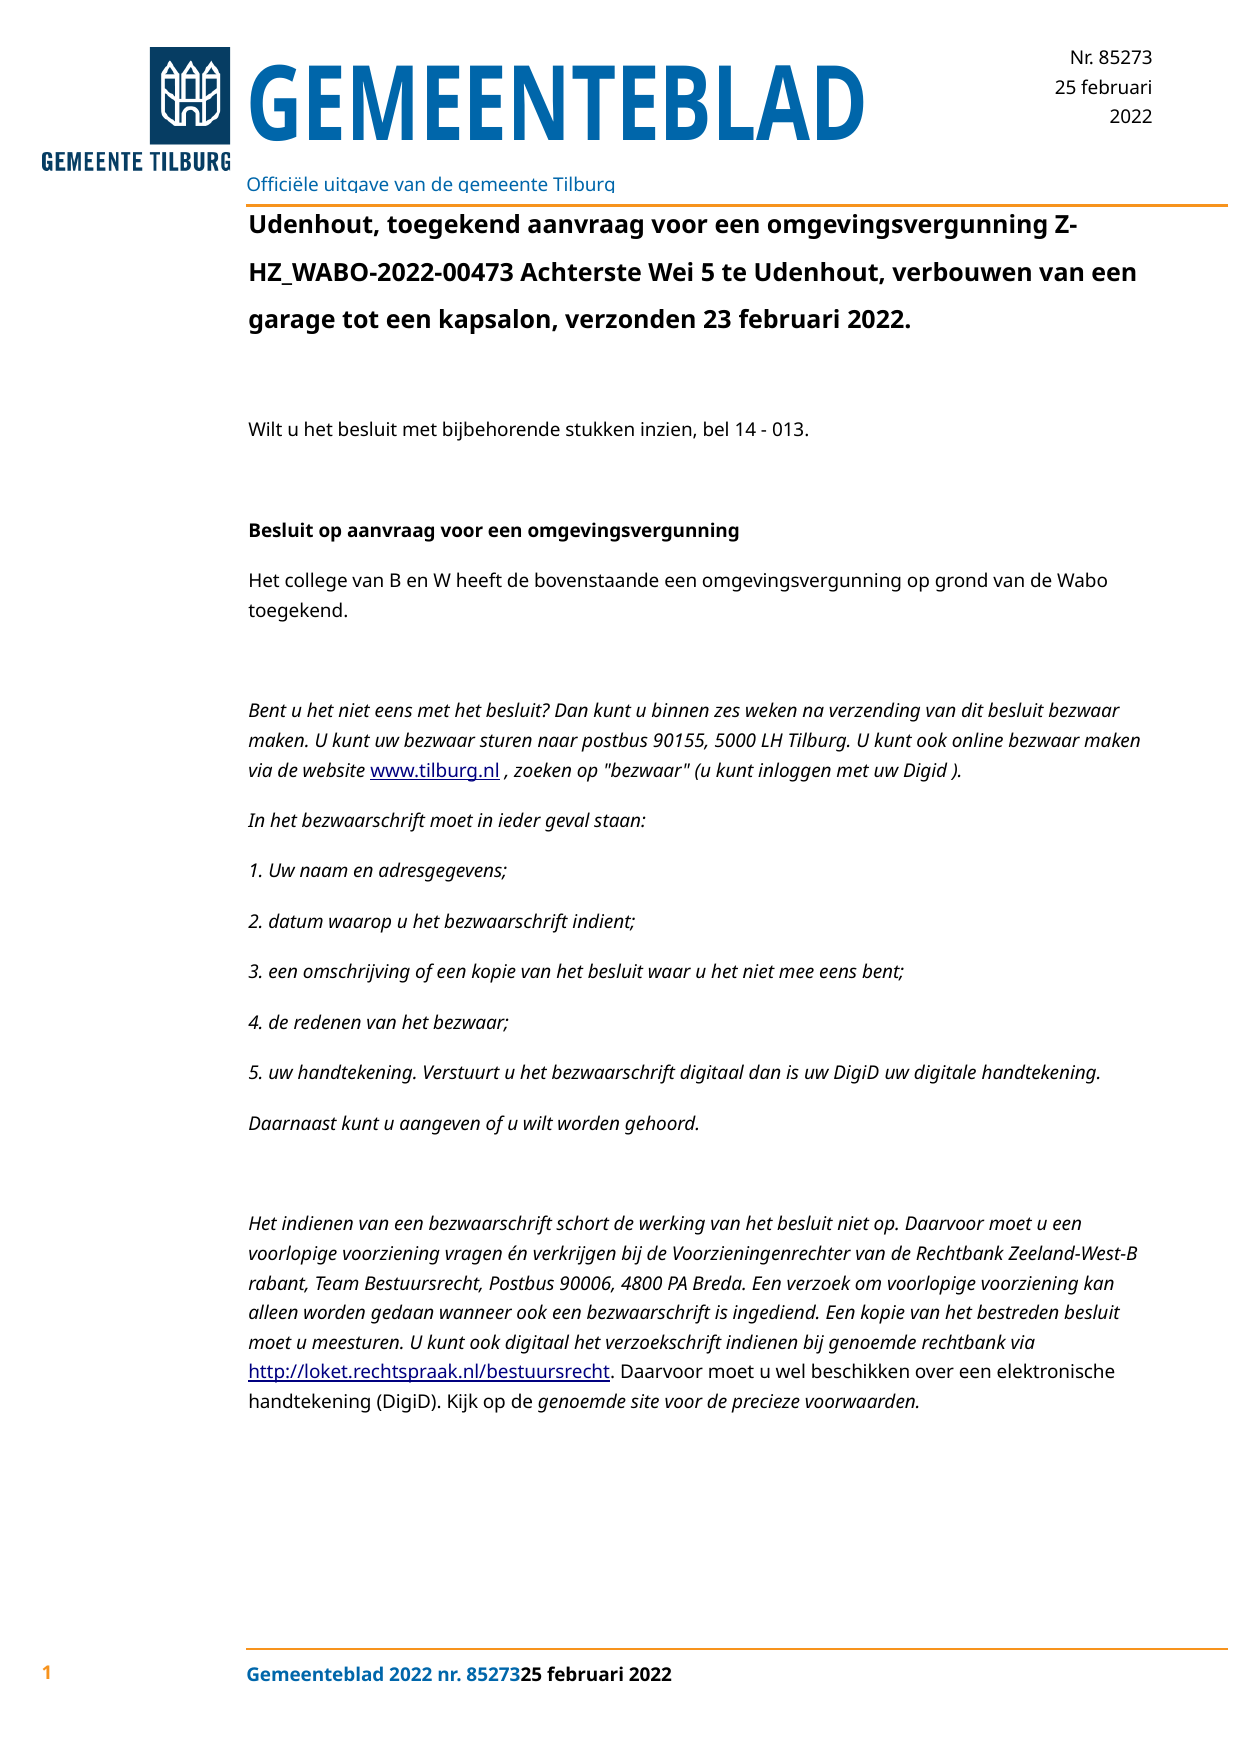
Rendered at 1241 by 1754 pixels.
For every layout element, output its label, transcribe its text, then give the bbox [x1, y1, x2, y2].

text 2. datum waarop u het bezwaarschrift indient; [248, 908, 1152, 934]
text 5. uw handtekening. Verstuurt u het bezwaarschrift digitaal dan is uw DigiD uw digitale handtekening. [248, 1059, 1152, 1085]
text Wilt u het besluit met bijbehorende stukken inzien, bel 14 - 013. [248, 416, 1152, 442]
text In het bezwaarschrift moet in ieder geval staan: [248, 807, 1152, 833]
text 4. de redenen van het bezwaar; [248, 1009, 1152, 1034]
text Besluit op aanvraag voor een omgevingsvergunning [248, 517, 1152, 542]
text Bent u het niet eens met het besluit? Dan kunt u binnen zes weken na verzending van dit besluit bezwaar maken. U kunt uw bezwaar sturen naar postbus 90155, 5000 LH Tilburg. U kunt ook online bezwaar maken via de website www.tilburg.nl , zoeken op "bezwaar" (u kunt inloggen met uw Digid ). [248, 698, 1152, 782]
text Het indienen van een bezwaarschrift schort de werking van het besluit niet op. Daarvoor moet u een voorlopige voorziening vragen én verkrijgen bij de Voorzieningenrechter van de Rechtbank Zeeland-West-B rabant, Team Bestuursrecht, Postbus 90006, 4800 PA Breda. Een verzoek om voorlopige voorziening kan alleen worden gedaan wanneer ook een bezwaarschrift is ingediend. Een kopie van het bestreden besluit moet u meesturen. U kunt ook digitaal het verzoekschrift indienen bij genoemde rechtbank via http://loket.rechtspraak.nl/bestuursrecht. Daarvoor moet u wel beschikken over een elektronische handtekening (DigiD). Kijk op de genoemde site voor de precieze voorwaarden. [248, 1211, 1152, 1414]
picture [41, 47, 231, 172]
text Het college van B en W heeft de bovenstaande een omgevingsvergunning op grond van de Wabo toegekend. [248, 567, 1152, 622]
text Daarnaast kunt u aangeven of u wilt worden gehoord. [248, 1110, 1152, 1135]
text 3. een omschrijving of een kopie van het besluit waar u het niet mee eens bent; [248, 958, 1152, 984]
text Udenhout, toegekend aanvraag voor een omgevingsvergunning Z-HZ_WABO-2022-00473 Achterste Wei 5 te Udenhout, verbouwen van een garage tot een kapsalon, verzonden 23 februari 2022. [248, 207, 1152, 336]
text 1. Uw naam en adresgegevens; [248, 858, 1152, 883]
